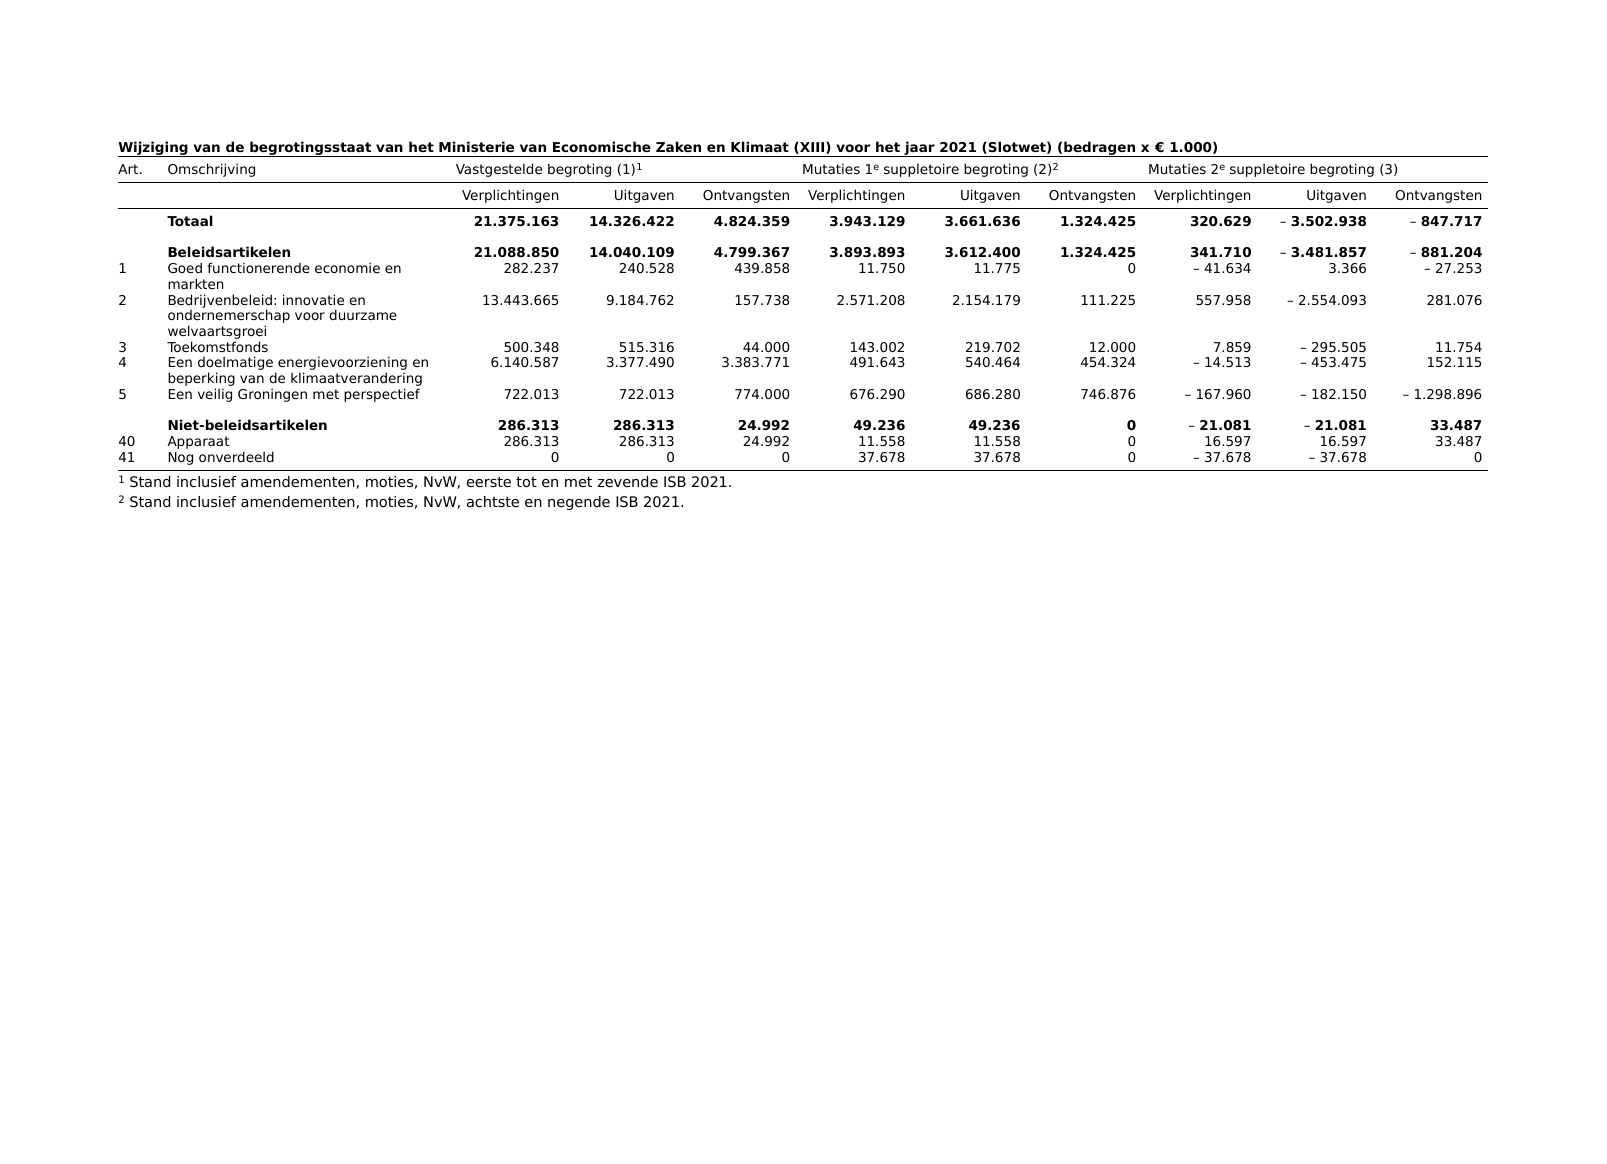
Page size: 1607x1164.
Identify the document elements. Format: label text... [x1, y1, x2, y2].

table_cell – 1.298.896 [1373, 387, 1488, 402]
table_cell [118, 418, 161, 434]
table_cell [1142, 230, 1257, 245]
table_cell 686.280 [911, 387, 1026, 402]
table_cell Niet-beleidsartikelen [161, 418, 450, 434]
table_cell [565, 403, 680, 418]
table_cell 11.750 [796, 261, 911, 292]
table_cell 3.366 [1257, 261, 1373, 292]
table_cell [1373, 403, 1488, 418]
table_cell 515.316 [565, 340, 680, 355]
table_cell 3.612.400 [911, 245, 1026, 261]
table_cell 49.236 [796, 418, 911, 434]
table_cell – 41.634 [1142, 261, 1257, 292]
table_cell 3.893.893 [796, 245, 911, 261]
table_cell [1257, 230, 1373, 245]
table_cell 21.375.163 [450, 209, 565, 229]
table_cell 0 [450, 450, 565, 470]
table_cell Toekomstfonds [161, 340, 450, 355]
table_cell 491.643 [796, 355, 911, 387]
table_cell 3.383.771 [680, 355, 796, 387]
table_cell 0 [1026, 434, 1142, 450]
table_cell 14.326.422 [565, 209, 680, 229]
table_cell 24.992 [680, 434, 796, 450]
table_cell [450, 230, 565, 245]
table_cell – 167.960 [1142, 387, 1257, 402]
table_cell 0 [1373, 450, 1488, 470]
table_cell Ontvangsten [1026, 183, 1142, 208]
table_cell 0 [1026, 418, 1142, 434]
table_cell Nog onverdeeld [161, 450, 450, 470]
table_header Wijziging van de begrotingsstaat van het Ministerie van Economische Zaken en Klimaat (XIII) voor het jaar 2021 (Slotwet) (bedragen x € 1.000) [118, 140, 1488, 156]
table_cell Vastgestelde begroting (1)1 [450, 157, 796, 182]
table_cell – 37.678 [1257, 450, 1373, 470]
table_cell 0 [1026, 450, 1142, 470]
table_cell Art. [118, 157, 161, 182]
table_cell Een doelmatige energievoorziening en beperking van de klimaatverandering [161, 355, 450, 387]
table_cell 11.558 [911, 434, 1026, 450]
table_cell 4.799.367 [680, 245, 796, 261]
table_cell 281.076 [1373, 293, 1488, 339]
table_cell Ontvangsten [680, 183, 796, 208]
table_cell 3.943.129 [796, 209, 911, 229]
table_cell 11.754 [1373, 340, 1488, 355]
table_cell [118, 183, 161, 208]
table_cell 16.597 [1142, 434, 1257, 450]
table_cell 722.013 [450, 387, 565, 402]
table_cell Bedrijvenbeleid: innovatie en ondernemerschap voor duurzame welvaartsgroei [161, 293, 450, 339]
table_cell 1.324.425 [1026, 209, 1142, 229]
table_cell – 881.204 [1373, 245, 1488, 261]
table_cell 7.859 [1142, 340, 1257, 355]
table_cell 500.348 [450, 340, 565, 355]
table_cell Een veilig Groningen met perspectief [161, 387, 450, 402]
table_cell 746.876 [1026, 387, 1142, 402]
table_cell – 3.481.857 [1257, 245, 1373, 261]
table_cell Totaal [161, 209, 450, 229]
table_cell 44.000 [680, 340, 796, 355]
table_cell [1373, 230, 1488, 245]
table_cell 4.824.359 [680, 209, 796, 229]
table_cell [118, 245, 161, 261]
table_cell 6.140.587 [450, 355, 565, 387]
table_cell [796, 230, 911, 245]
table_cell [118, 230, 161, 245]
table_cell Beleidsartikelen [161, 245, 450, 261]
table_cell 1 [118, 261, 161, 292]
table_cell 40 [118, 434, 161, 450]
table_cell Omschrijving [161, 157, 450, 182]
table_cell [680, 403, 796, 418]
table_cell 3 [118, 340, 161, 355]
table_cell 0 [680, 450, 796, 470]
table_cell Verplichtingen [1142, 183, 1257, 208]
table_cell [1026, 403, 1142, 418]
table_cell 37.678 [796, 450, 911, 470]
table_cell 320.629 [1142, 209, 1257, 229]
table_cell 774.000 [680, 387, 796, 402]
table_cell 33.487 [1373, 434, 1488, 450]
table_cell 16.597 [1257, 434, 1373, 450]
table_cell 0 [565, 450, 680, 470]
table_cell 439.858 [680, 261, 796, 292]
table_cell 1.324.425 [1026, 245, 1142, 261]
table_cell [161, 230, 450, 245]
table_cell 157.738 [680, 293, 796, 339]
table_cell 3.661.636 [911, 209, 1026, 229]
table_cell 152.115 [1373, 355, 1488, 387]
table_cell 5 [118, 387, 161, 402]
table_cell [796, 403, 911, 418]
table_cell 286.313 [565, 434, 680, 450]
table_cell [1257, 403, 1373, 418]
table_cell 143.002 [796, 340, 911, 355]
table_cell 41 [118, 450, 161, 470]
table_cell – 847.717 [1373, 209, 1488, 229]
table_cell – 3.502.938 [1257, 209, 1373, 229]
table_cell – 453.475 [1257, 355, 1373, 387]
table_cell [680, 230, 796, 245]
table_cell 540.464 [911, 355, 1026, 387]
table_cell – 21.081 [1257, 418, 1373, 434]
table_cell 2.154.179 [911, 293, 1026, 339]
table_cell Mutaties 1e suppletoire begroting (2)2 [796, 157, 1142, 182]
table_cell 286.313 [565, 418, 680, 434]
table_cell Verplichtingen [796, 183, 911, 208]
table_cell 11.775 [911, 261, 1026, 292]
table_cell 219.702 [911, 340, 1026, 355]
table_cell 4 [118, 355, 161, 387]
table_cell 37.678 [911, 450, 1026, 470]
table_cell 286.313 [450, 418, 565, 434]
table_cell 2 [118, 293, 161, 339]
table_cell 9.184.762 [565, 293, 680, 339]
table_cell [118, 403, 161, 418]
table_cell 557.958 [1142, 293, 1257, 339]
table_cell Goed functionerende economie en markten [161, 261, 450, 292]
table_cell Apparaat [161, 434, 450, 450]
table_cell [161, 183, 450, 208]
table_cell 676.290 [796, 387, 911, 402]
table_cell – 14.513 [1142, 355, 1257, 387]
table_cell 722.013 [565, 387, 680, 402]
table_cell – 2.554.093 [1257, 293, 1373, 339]
table_cell 21.088.850 [450, 245, 565, 261]
table_cell Uitgaven [911, 183, 1026, 208]
table_cell – 37.678 [1142, 450, 1257, 470]
table_cell [450, 403, 565, 418]
table_cell – 21.081 [1142, 418, 1257, 434]
table_cell 14.040.109 [565, 245, 680, 261]
table_cell Ontvangsten [1373, 183, 1488, 208]
table_cell 240.528 [565, 261, 680, 292]
table_cell 49.236 [911, 418, 1026, 434]
table_cell 13.443.665 [450, 293, 565, 339]
table_cell – 27.253 [1373, 261, 1488, 292]
table_cell [118, 209, 161, 229]
table_cell Mutaties 2e suppletoire begroting (3) [1142, 157, 1488, 182]
table_cell 341.710 [1142, 245, 1257, 261]
table_cell Uitgaven [1257, 183, 1373, 208]
table_cell 33.487 [1373, 418, 1488, 434]
table_cell 454.324 [1026, 355, 1142, 387]
table_cell [1142, 403, 1257, 418]
table_cell 2.571.208 [796, 293, 911, 339]
table_cell [565, 230, 680, 245]
table_cell 24.992 [680, 418, 796, 434]
table_cell [161, 403, 450, 418]
table_cell [1026, 230, 1142, 245]
table_cell [911, 230, 1026, 245]
table_cell Verplichtingen [450, 183, 565, 208]
table_cell 282.237 [450, 261, 565, 292]
table_cell – 182.150 [1257, 387, 1373, 402]
table_cell 1 Stand inclusief amendementen, moties, NvW, eerste tot en met zevende ISB 2021. 2 Stand inclusief amendementen, moties, NvW, achtste en negende ISB 2021. [118, 471, 1488, 511]
table_cell 0 [1026, 261, 1142, 292]
table_cell Uitgaven [565, 183, 680, 208]
table_cell 111.225 [1026, 293, 1142, 339]
table_cell 286.313 [450, 434, 565, 450]
table_cell 11.558 [796, 434, 911, 450]
table_cell 3.377.490 [565, 355, 680, 387]
table_cell – 295.505 [1257, 340, 1373, 355]
table_cell [911, 403, 1026, 418]
table_cell 12.000 [1026, 340, 1142, 355]
